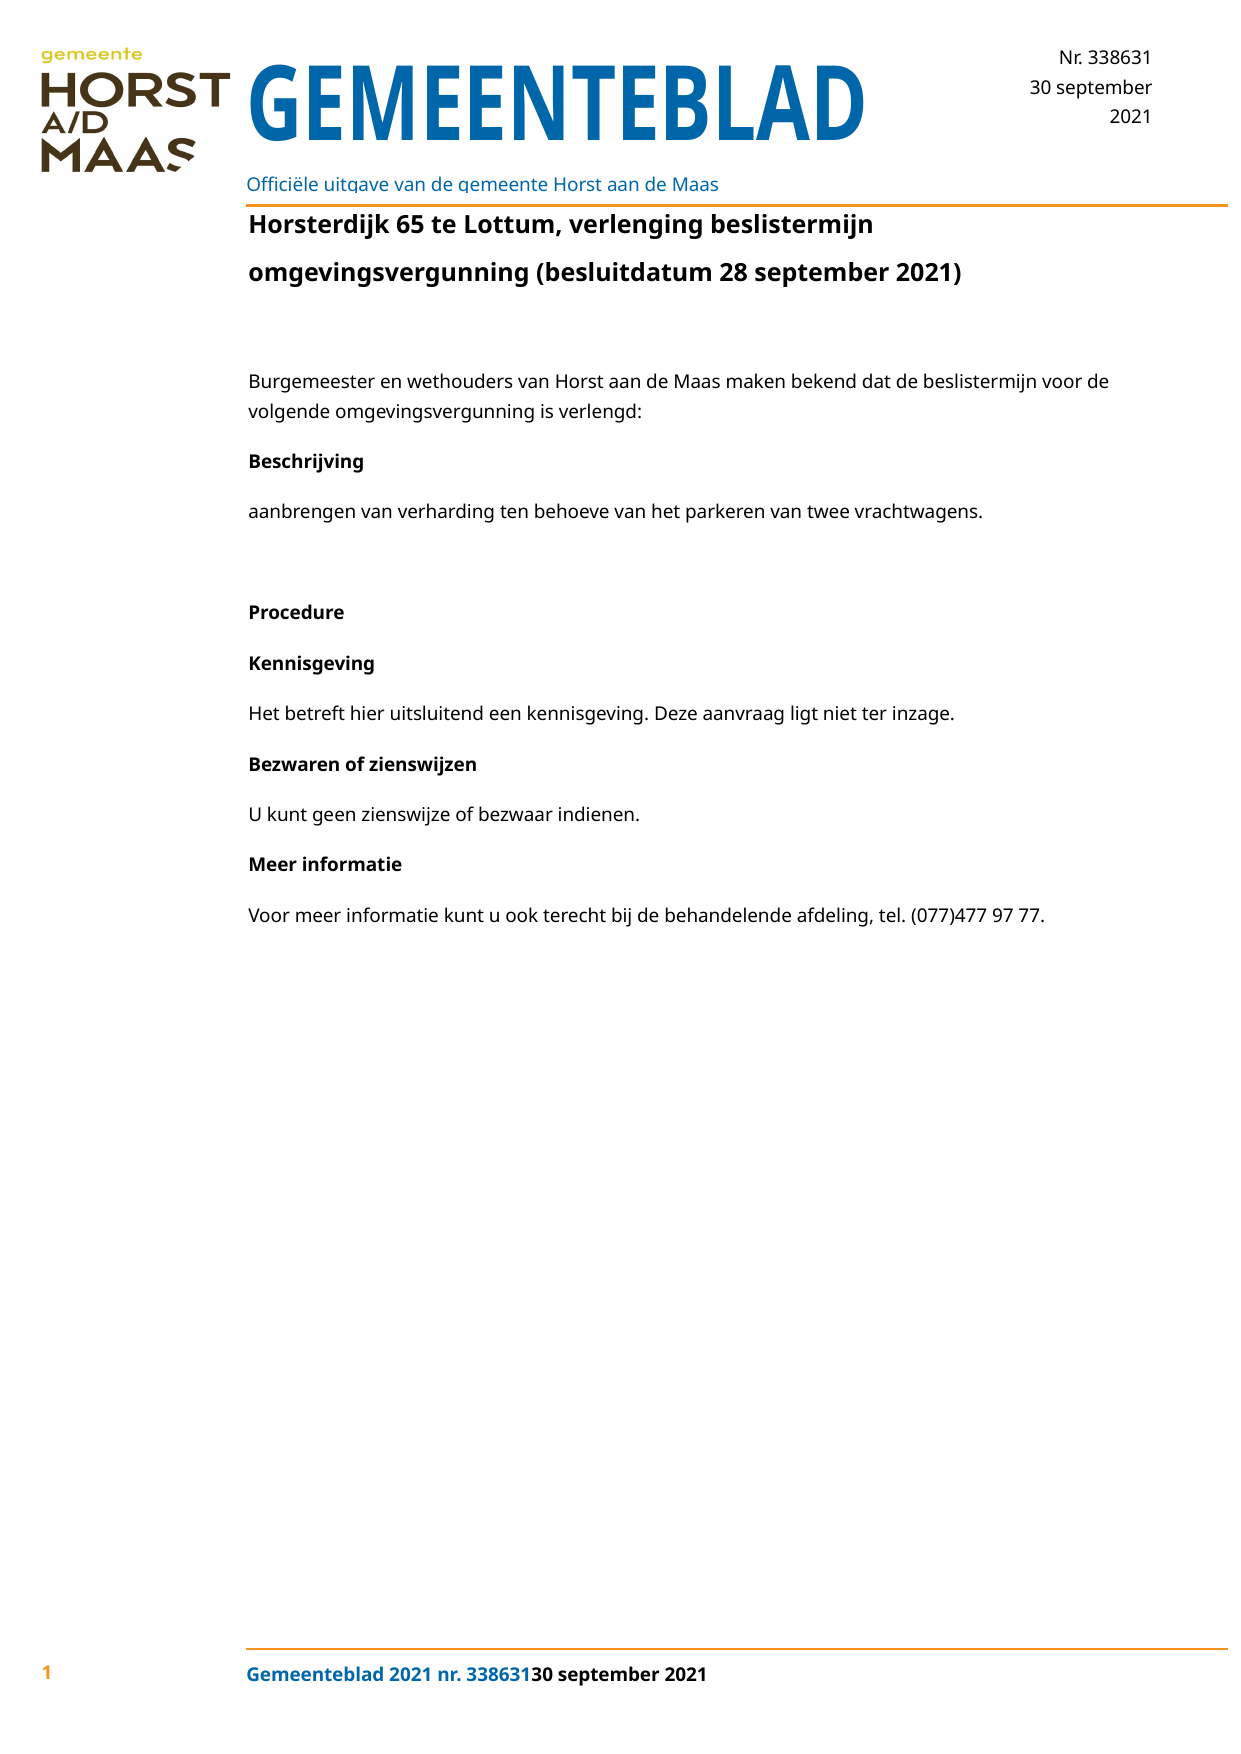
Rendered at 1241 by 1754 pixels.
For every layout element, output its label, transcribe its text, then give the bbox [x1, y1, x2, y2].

text Kennisgeving [248, 650, 1152, 676]
text Procedure [248, 599, 1152, 625]
text Meer informatie [248, 852, 1152, 877]
text Beschrijving [248, 448, 1152, 474]
picture [41, 47, 231, 172]
text Het betreft hier uitsluitend een kennisgeving. Deze aanvraag ligt niet ter inzage. [248, 700, 1152, 726]
text aanbrengen van verharding ten behoeve van het parkeren van twee vrachtwagens. [248, 499, 1152, 524]
text Horsterdijk 65 te Lottum, verlenging beslistermijn omgevingsvergunning (besluitdatum 28 september 2021) [248, 207, 1152, 288]
text Bezwaren of zienswijzen [248, 751, 1152, 777]
text Burgemeester en wethouders van Horst aan de Maas maken bekend dat de beslistermijn voor de volgende omgevingsvergunning is verlengd: [248, 368, 1152, 424]
text Voor meer informatie kunt u ook terecht bij de behandelende afdeling, tel. (077)477 97 77. [248, 902, 1152, 928]
text U kunt geen zienswijze of bezwaar indienen. [248, 801, 1152, 827]
